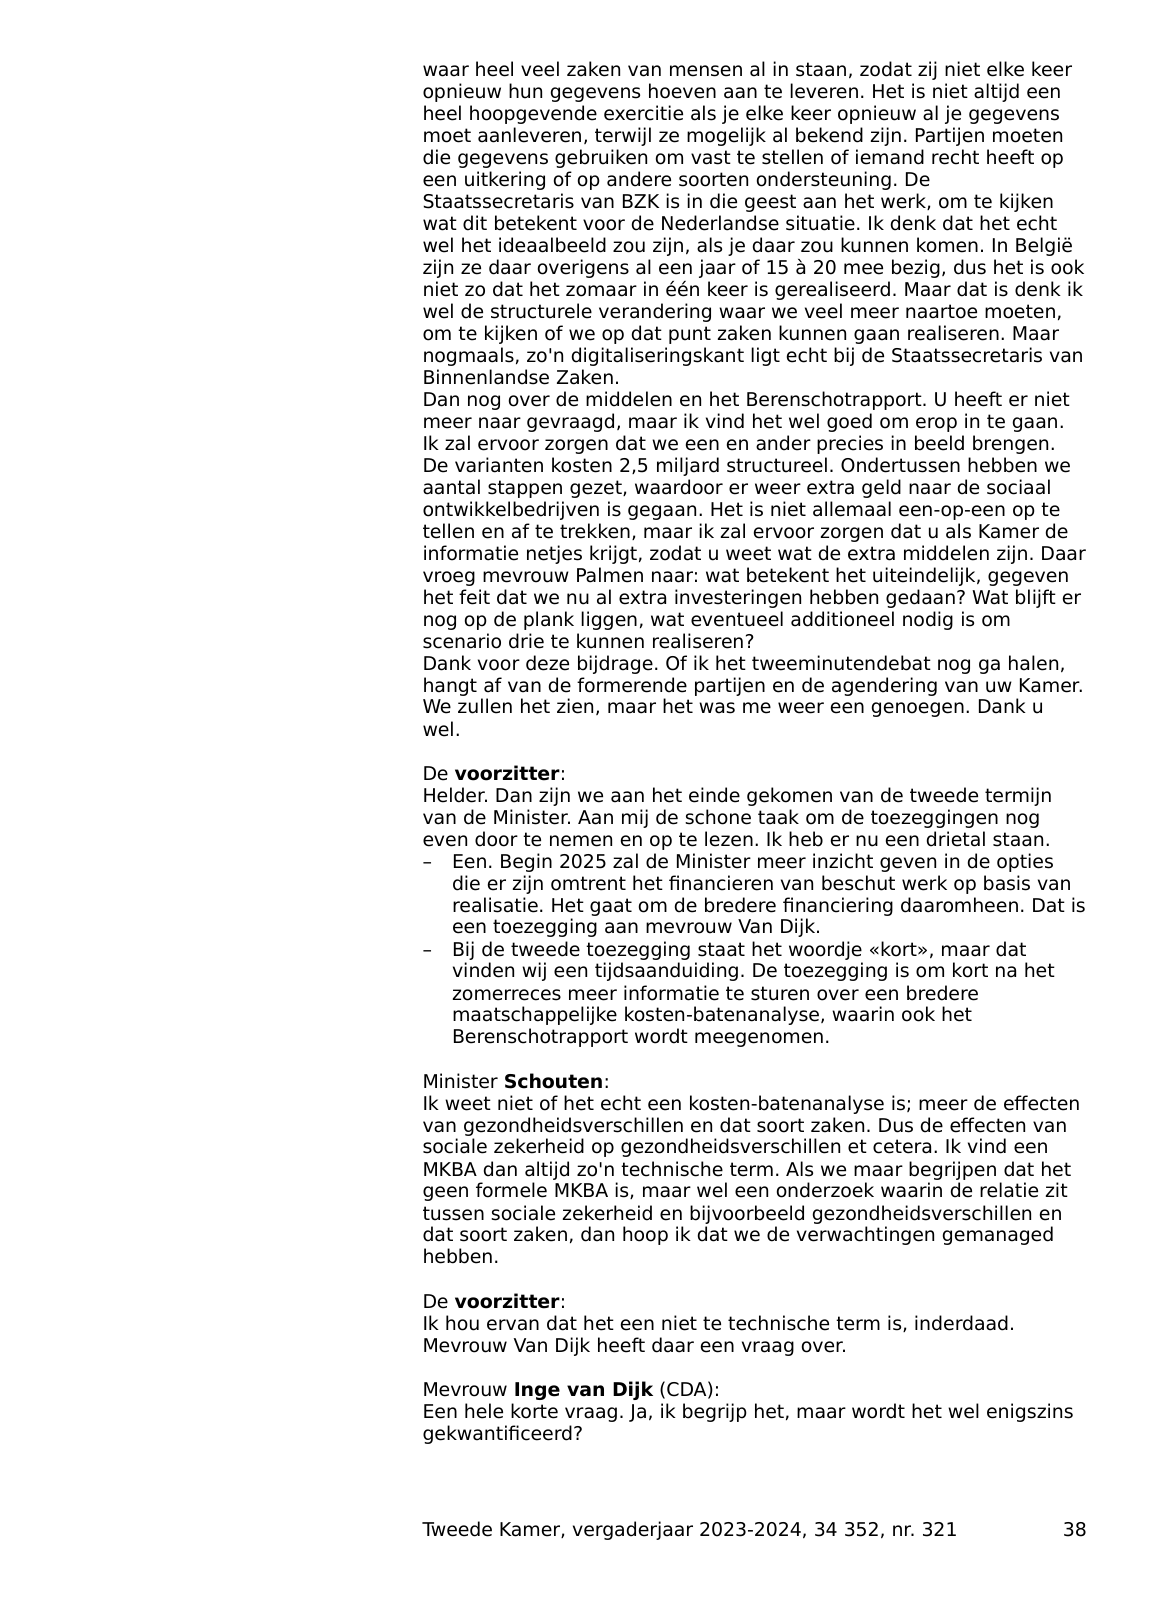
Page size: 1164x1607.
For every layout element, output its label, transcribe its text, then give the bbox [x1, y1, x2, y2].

text Ik hou ervan dat het een niet te technische term is, inderdaad. Mevrouw Van Dijk heeft daar een vraag over. [422, 1312, 1087, 1356]
text Dan nog over de middelen en het Berenschotrapport. U heeft er niet meer naar gevraagd, maar ik vind het wel goed om erop in te gaan. Ik zal ervoor zorgen dat we een en ander precies in beeld brengen. De varianten kosten 2,5 miljard structureel. Ondertussen hebben we aantal stappen gezet, waardoor er weer extra geld naar de sociaal ontwikkelbedrijven is gegaan. Het is niet allemaal een-op-een op te tellen en af te trekken, maar ik zal ervoor zorgen dat u als Kamer de informatie netjes krijgt, zodat u weet wat de extra middelen zijn. Daar vroeg mevrouw Palmen naar: wat betekent het uiteindelijk, gegeven het feit dat we nu al extra investeringen hebben gedaan? Wat blijft er nog op de plank liggen, wat eventueel additioneel nodig is om scenario drie te kunnen realiseren? [422, 389, 1087, 652]
text Helder. Dan zijn we aan het einde gekomen van de tweede termijn van de Minister. Aan mij de schone taak om de toezeggingen nog even door te nemen en op te lezen. Ik heb er nu een drietal staan. [422, 784, 1087, 851]
text Ik weet niet of het echt een kosten-batenanalyse is; meer de effecten van gezondheidsverschillen en dat soort zaken. Dus de effecten van sociale zekerheid op gezondheidsverschillen et cetera. Ik vind een MKBA dan altijd zo'n technische term. Als we maar begrijpen dat het geen formele MKBA is, maar wel een onderzoek waarin de relatie zit tussen sociale zekerheid en bijvoorbeeld gezondheidsverschillen en dat soort zaken, dan hoop ik dat we de verwachtingen gemanaged hebben. [422, 1092, 1087, 1268]
text Een hele korte vraag. Ja, ik begrijp het, maar wordt het wel enigszins gekwantificeerd? [422, 1401, 1087, 1444]
text Minister Schouten: [422, 1071, 1087, 1092]
text – Een. Begin 2025 zal de Minister meer inzicht geven in de opties die er zijn omtrent het financieren van beschut werk op basis van realisatie. Het gaat om de bredere financiering daaromheen. Dat is een toezegging aan mevrouw Van Dijk. [422, 851, 1087, 938]
text De voorzitter: [422, 1291, 1087, 1312]
text Dank voor deze bijdrage. Of ik het tweeminutendebat nog ga halen, hangt af van de formerende partijen en de agendering van uw Kamer. We zullen het zien, maar het was me weer een genoegen. Dank u wel. [422, 652, 1087, 740]
text waar heel veel zaken van mensen al in staan, zodat zij niet elke keer opnieuw hun gegevens hoeven aan te leveren. Het is niet altijd een heel hoopgevende exercitie als je elke keer opnieuw al je gegevens moet aanleveren, terwijl ze mogelijk al bekend zijn. Partijen moeten die gegevens gebruiken om vast te stellen of iemand recht heeft op een uitkering of op andere soorten ondersteuning. De Staatssecretaris van BZK is in die geest aan het werk, om te kijken wat dit betekent voor de Nederlandse situatie. Ik denk dat het echt wel het ideaalbeeld zou zijn, als je daar zou kunnen komen. In België zijn ze daar overigens al een jaar of 15 à 20 mee bezig, dus het is ook niet zo dat het zomaar in één keer is gerealiseerd. Maar dat is denk ik wel de structurele verandering waar we veel meer naartoe moeten, om te kijken of we op dat punt zaken kunnen gaan realiseren. Maar nogmaals, zo'n digitaliseringskant ligt echt bij de Staatssecretaris van Binnenlandse Zaken. [422, 59, 1087, 389]
text De voorzitter: [422, 763, 1087, 784]
text Mevrouw Inge van Dijk (CDA): [422, 1379, 1087, 1401]
text – Bij de tweede toezegging staat het woordje «kort», maar dat vinden wij een tijdsaanduiding. De toezegging is om kort na het zomerreces meer informatie te sturen over een bredere maatschappelijke kosten-batenanalyse, waarin ook het Berenschotrapport wordt meegenomen. [422, 938, 1087, 1048]
